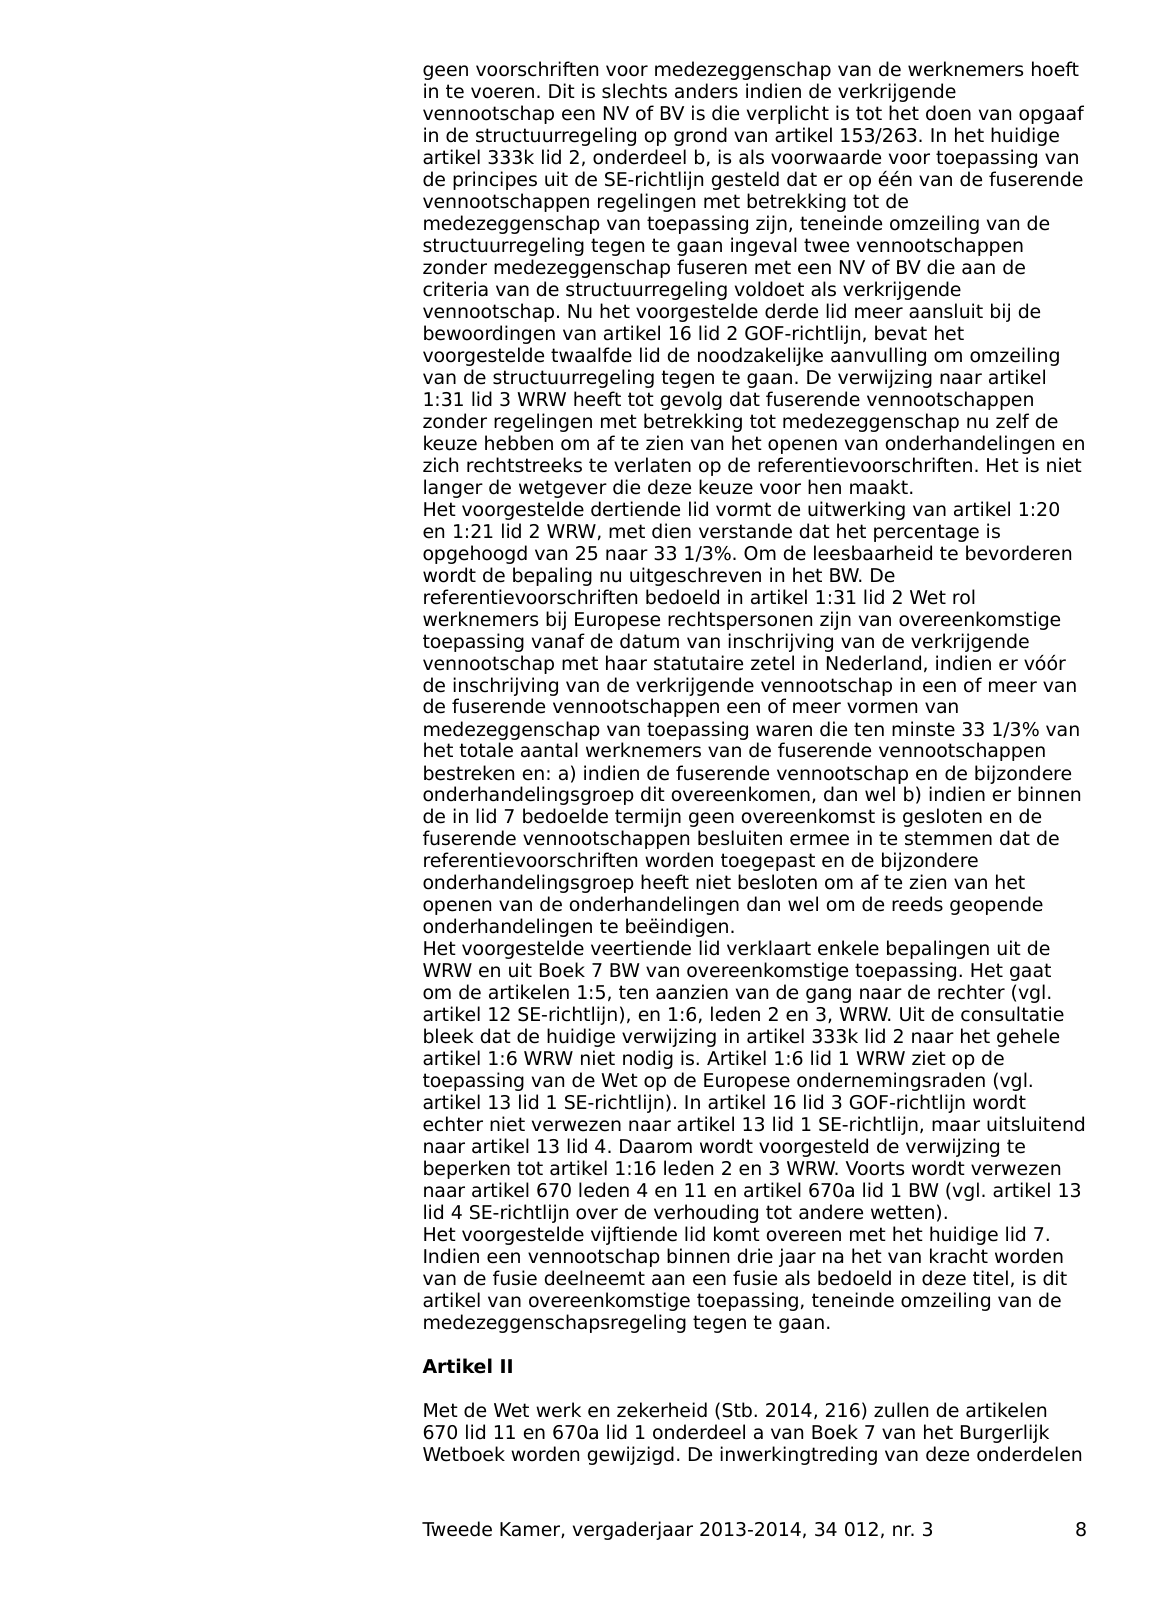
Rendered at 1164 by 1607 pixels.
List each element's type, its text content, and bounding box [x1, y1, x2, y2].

text Het voorgestelde dertiende lid vormt de uitwerking van artikel 1:20 en 1:21 lid 2 WRW, met dien verstande dat het percentage is opgehoogd van 25 naar 33 1/3%. Om de leesbaarheid te bevorderen wordt de bepaling nu uitgeschreven in het BW. De referentievoorschriften bedoeld in artikel 1:31 lid 2 Wet rol werknemers bij Europese rechtspersonen zijn van overeenkomstige toepassing vanaf de datum van inschrijving van de verkrijgende vennootschap met haar statutaire zetel in Nederland, indien er vóór de inschrijving van de verkrijgende vennootschap in een of meer van de fuserende vennootschappen een of meer vormen van medezeggenschap van toepassing waren die ten minste 33 1/3% van het totale aantal werknemers van de fuserende vennootschappen bestreken en: a) indien de fuserende vennootschap en de bijzondere onderhandelingsgroep dit overeenkomen, dan wel b) indien er binnen de in lid 7 bedoelde termijn geen overeenkomst is gesloten en de fuserende vennootschappen besluiten ermee in te stemmen dat de referentievoorschriften worden toegepast en de bijzondere onderhandelingsgroep heeft niet besloten om af te zien van het openen van de onderhandelingen dan wel om de reeds geopende onderhandelingen te beëindigen. [422, 499, 1087, 938]
subtitle Artikel II [422, 1356, 1087, 1378]
text Het voorgestelde veertiende lid verklaart enkele bepalingen uit de WRW en uit Boek 7 BW van overeenkomstige toepassing. Het gaat om de artikelen 1:5, ten aanzien van de gang naar de rechter (vgl. artikel 12 SE-richtlijn), en 1:6, leden 2 en 3, WRW. Uit de consultatie bleek dat de huidige verwijzing in artikel 333k lid 2 naar het gehele artikel 1:6 WRW niet nodig is. Artikel 1:6 lid 1 WRW ziet op de toepassing van de Wet op de Europese ondernemingsraden (vgl. artikel 13 lid 1 SE-richtlijn). In artikel 16 lid 3 GOF-richtlijn wordt echter niet verwezen naar artikel 13 lid 1 SE-richtlijn, maar uitsluitend naar artikel 13 lid 4. Daarom wordt voorgesteld de verwijzing te beperken tot artikel 1:16 leden 2 en 3 WRW. Voorts wordt verwezen naar artikel 670 leden 4 en 11 en artikel 670a lid 1 BW (vgl. artikel 13 lid 4 SE-richtlijn over de verhouding tot andere wetten). [422, 938, 1087, 1224]
text geen voorschriften voor medezeggenschap van de werknemers hoeft in te voeren. Dit is slechts anders indien de verkrijgende vennootschap een NV of BV is die verplicht is tot het doen van opgaaf in de structuurregeling op grond van artikel 153/263. In het huidige artikel 333k lid 2, onderdeel b, is als voorwaarde voor toepassing van de principes uit de SE-richtlijn gesteld dat er op één van de fuserende vennootschappen regelingen met betrekking tot de medezeggenschap van toepassing zijn, teneinde omzeiling van de structuurregeling tegen te gaan ingeval twee vennootschappen zonder medezeggenschap fuseren met een NV of BV die aan de criteria van de structuurregeling voldoet als verkrijgende vennootschap. Nu het voorgestelde derde lid meer aansluit bij de bewoordingen van artikel 16 lid 2 GOF-richtlijn, bevat het voorgestelde twaalfde lid de noodzakelijke aanvulling om omzeiling van de structuurregeling tegen te gaan. De verwijzing naar artikel 1:31 lid 3 WRW heeft tot gevolg dat fuserende vennootschappen zonder regelingen met betrekking tot medezeggenschap nu zelf de keuze hebben om af te zien van het openen van onderhandelingen en zich rechtstreeks te verlaten op de referentievoorschriften. Het is niet langer de wetgever die deze keuze voor hen maakt. [422, 59, 1087, 499]
text Het voorgestelde vijftiende lid komt overeen met het huidige lid 7. Indien een vennootschap binnen drie jaar na het van kracht worden van de fusie deelneemt aan een fusie als bedoeld in deze titel, is dit artikel van overeenkomstige toepassing, teneinde omzeiling van de medezeggenschapsregeling tegen te gaan. [422, 1224, 1087, 1334]
text Met de Wet werk en zekerheid (Stb. 2014, 216) zullen de artikelen 670 lid 11 en 670a lid 1 onderdeel a van Boek 7 van het Burgerlijk Wetboek worden gewijzigd. De inwerkingtreding van deze onderdelen [422, 1400, 1087, 1466]
